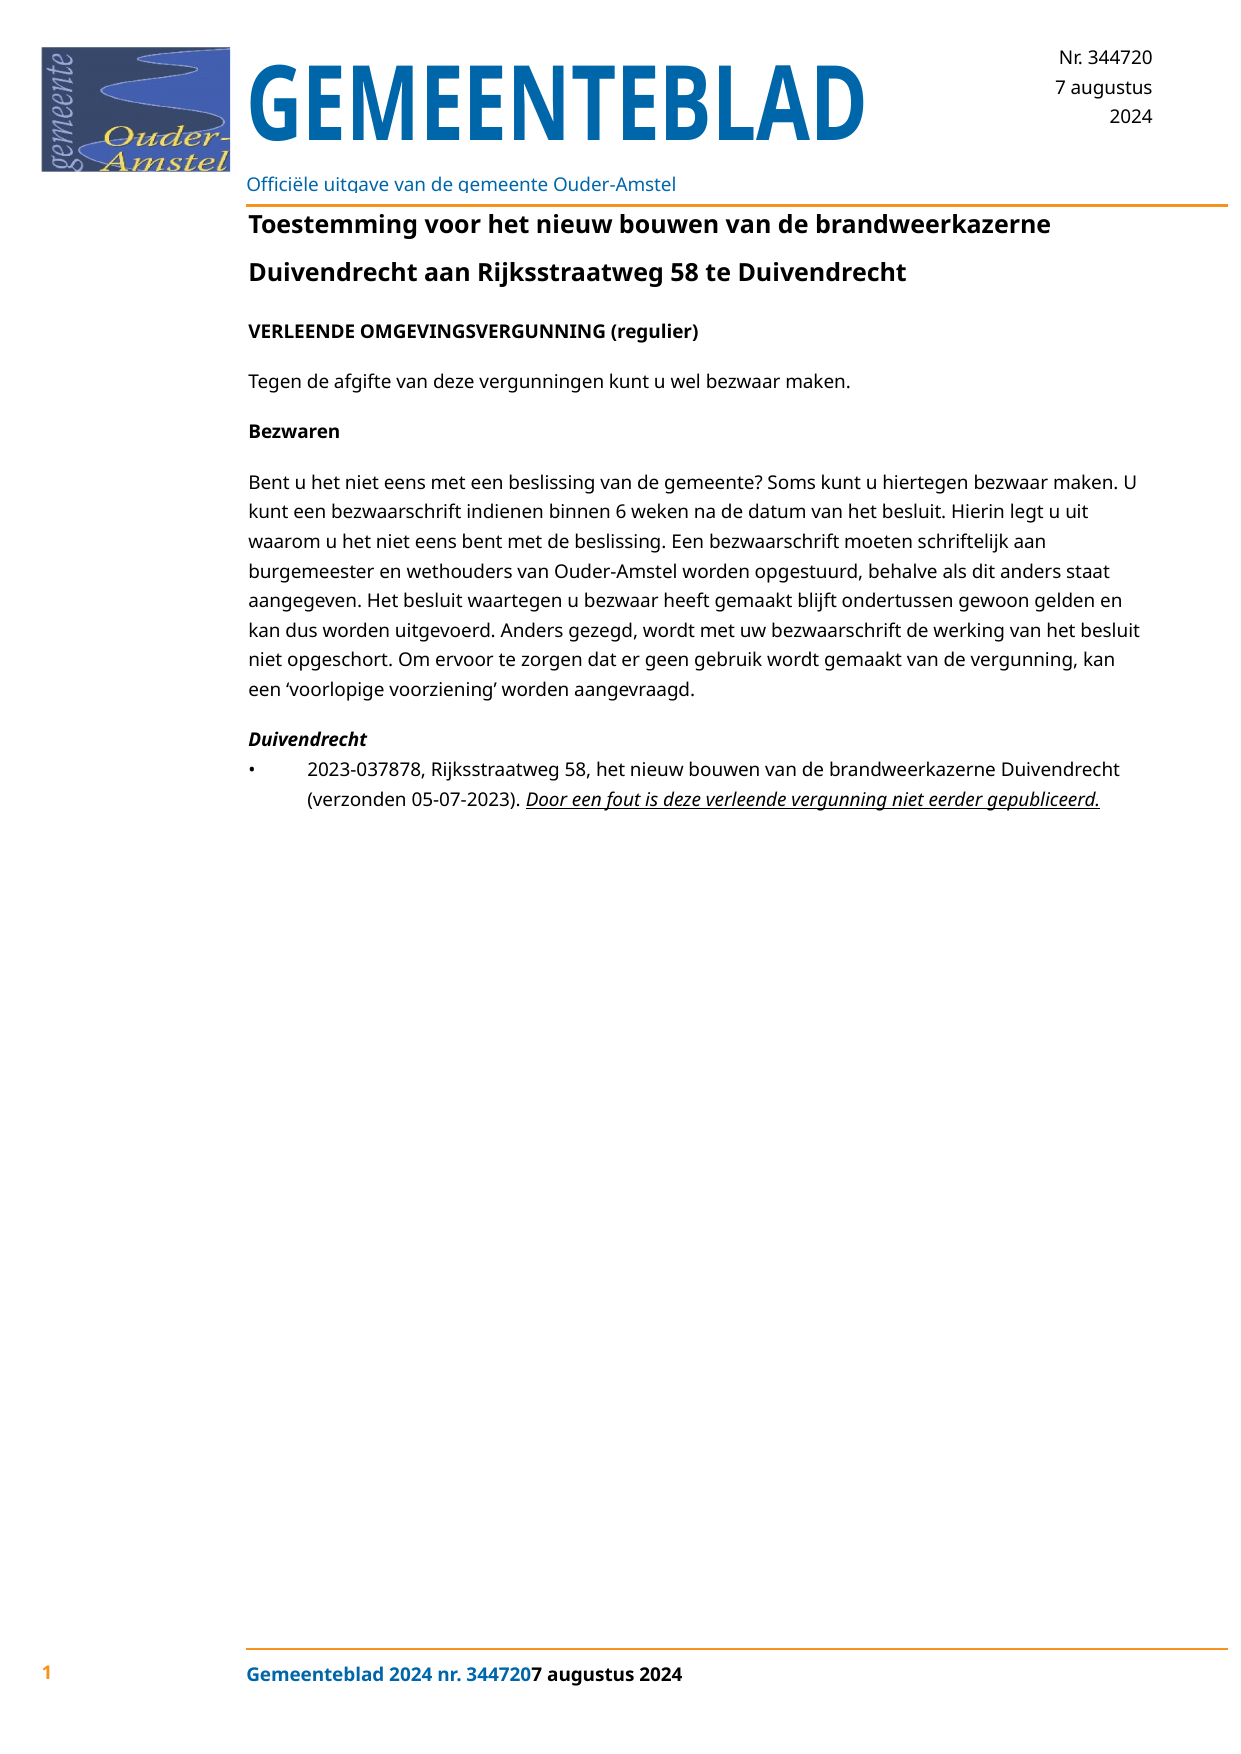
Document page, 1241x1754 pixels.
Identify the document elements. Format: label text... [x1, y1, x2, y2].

text VERLEENDE OMGEVINGSVERGUNNING (regulier) [248, 318, 1152, 344]
text Toestemming voor het nieuw bouwen van de brandweerkazerne Duivendrecht aan Rijksstraatweg 58 te Duivendrecht [248, 207, 1152, 288]
list 2023-037878, Rijksstraatweg 58, het nieuw bouwen van de brandweerkazerne Duivendrecht (verzonden 05-07-2023). Door een fout is deze verleende vergunning niet eerder gepubliceerd. [248, 756, 1152, 812]
text Duivendrecht [248, 727, 1152, 752]
text Bezwaren [248, 419, 1152, 444]
text Tegen de afgifte van deze vergunningen kunt u wel bezwaar maken. [248, 368, 1152, 394]
text Bent u het niet eens met een beslissing van de gemeente? Soms kunt u hiertegen bezwaar maken. U kunt een bezwaarschrift indienen binnen 6 weken na de datum van het besluit. Hierin legt u uit waarom u het niet eens bent met de beslissing. Een bezwaarschrift moeten schriftelijk aan burgemeester en wethouders van Ouder-Amstel worden opgestuurd, behalve als dit anders staat aangegeven. Het besluit waartegen u bezwaar heeft gemaakt blijft ondertussen gewoon gelden en kan dus worden uitgevoerd. Anders gezegd, wordt met uw bezwaarschrift de werking van het besluit niet opgeschort. Om ervoor te zorgen dat er geen gebruik wordt gemaakt van de vergunning, kan een ‘voorlopige voorziening’ worden aangevraagd. [248, 469, 1152, 702]
picture [41, 47, 231, 172]
